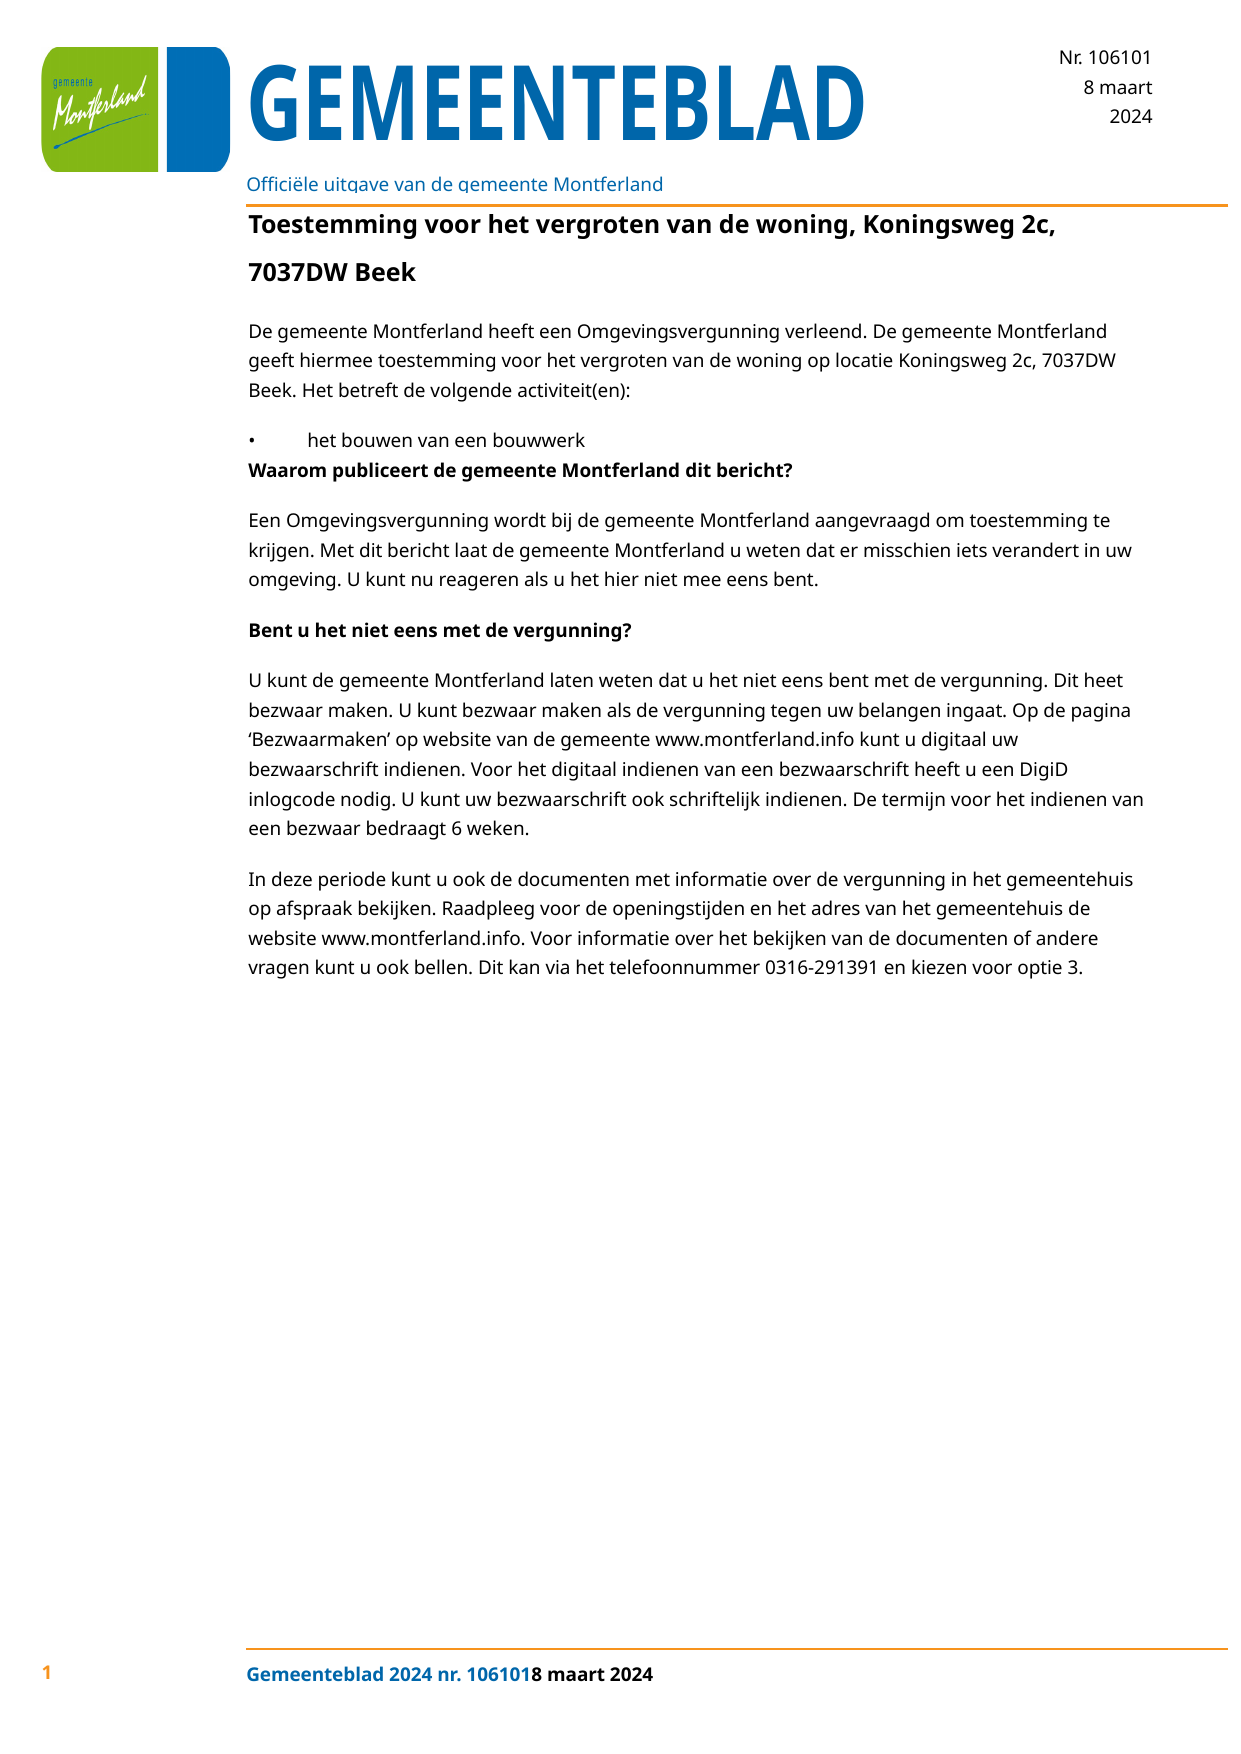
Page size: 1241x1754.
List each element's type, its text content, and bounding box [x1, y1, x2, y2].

text De gemeente Montferland heeft een Omgevingsvergunning verleend. De gemeente Montferland geeft hiermee toestemming voor het vergroten van de woning op locatie Koningsweg 2c, 7037DW Beek. Het betreft de volgende activiteit(en): [248, 318, 1152, 403]
text Een Omgevingsvergunning wordt bij de gemeente Montferland aangevraagd om toestemming te krijgen. Met dit bericht laat de gemeente Montferland u weten dat er misschien iets verandert in uw omgeving. U kunt nu reageren als u het hier niet mee eens bent. [248, 507, 1152, 592]
text U kunt de gemeente Montferland laten weten dat u het niet eens bent met de vergunning. Dit heet bezwaar maken. U kunt bezwaar maken als de vergunning tegen uw belangen ingaat. Op de pagina ‘Bezwaarmaken’ op website van de gemeente www.montferland.info kunt u digitaal uw bezwaarschrift indienen. Voor het digitaal indienen van een bezwaarschrift heeft u een DigiD inlogcode nodig. U kunt uw bezwaarschrift ook schriftelijk indienen. De termijn voor het indienen van een bezwaar bedraagt 6 weken. [248, 667, 1152, 841]
text Bent u het niet eens met de vergunning? [248, 617, 1152, 643]
text Waarom publiceert de gemeente Montferland dit bericht? [248, 457, 1152, 483]
list het bouwen van een bouwwerk [248, 427, 1152, 453]
text In deze periode kunt u ook de documenten met informatie over de vergunning in het gemeentehuis op afspraak bekijken. Raadpleeg voor de openingstijden en het adres van het gemeentehuis de website www.montferland.info. Voor informatie over het bekijken van de documenten of andere vragen kunt u ook bellen. Dit kan via het telefoonnummer 0316-291391 en kiezen voor optie 3. [248, 866, 1152, 980]
text Toestemming voor het vergroten van de woning, Koningsweg 2c, 7037DW Beek [248, 207, 1152, 288]
picture [41, 47, 231, 172]
